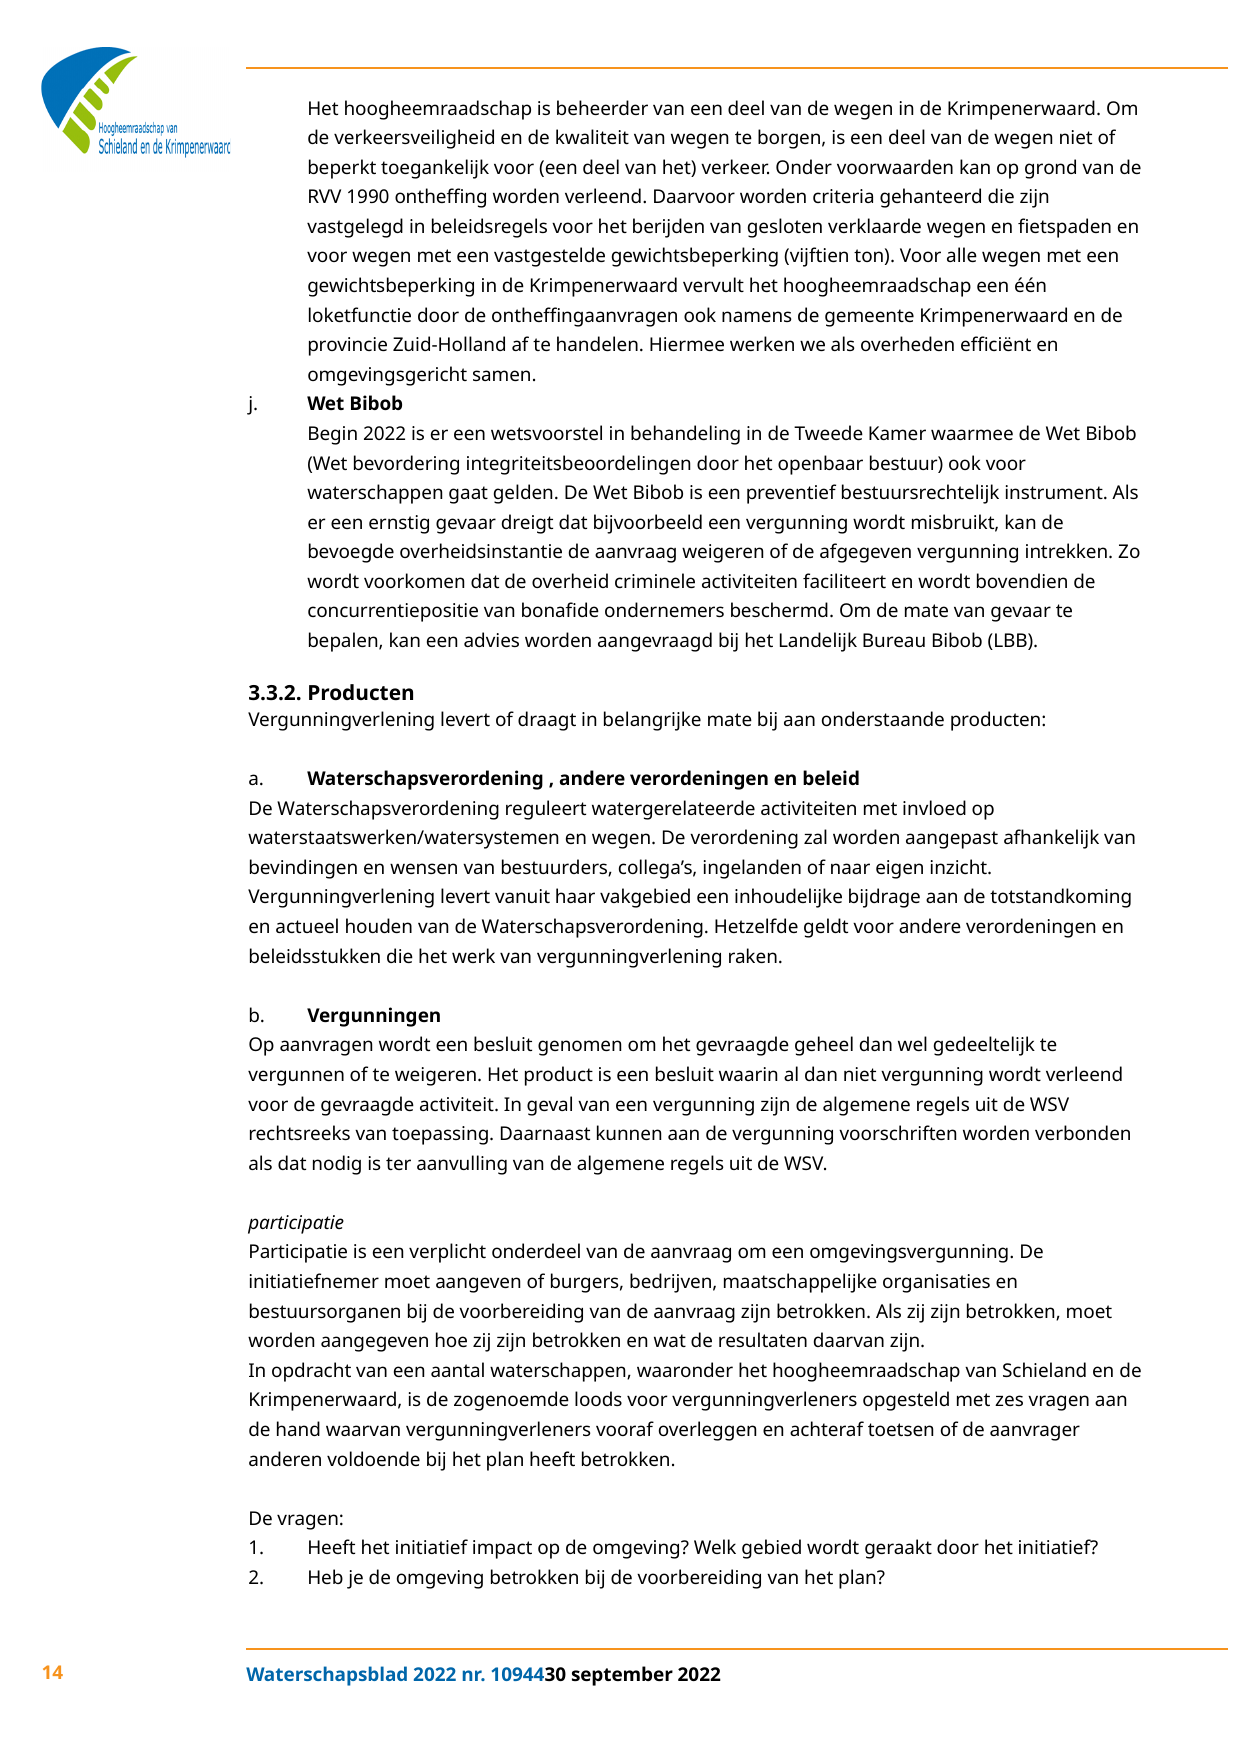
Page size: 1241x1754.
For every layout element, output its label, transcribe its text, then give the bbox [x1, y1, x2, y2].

list Heb je de omgeving betrokken bij de voorbereiding van het plan? [248, 1564, 1152, 1590]
text participatie [248, 1209, 1152, 1235]
text 3.3.2. Producten [248, 678, 1152, 706]
list Vergunningen [248, 1002, 1152, 1028]
list Het hoogheemraadschap is beheerder van een deel van de wegen in de Krimpenerwaard. Om de verkeersveiligheid en de kwaliteit van wegen te borgen, is een deel van de wegen niet of beperkt toegankelijk voor (een deel van het) verkeer. Onder voorwaarden kan op grond van de RVV 1990 ontheffing worden verleend. Daarvoor worden criteria gehanteerd die zijn vastgelegd in beleidsregels voor het berijden van gesloten verklaarde wegen en fietspaden en voor wegen met een vastgestelde gewichtsbeperking (vijftien ton). Voor alle wegen met een gewichtsbeperking in de Krimpenerwaard vervult het hoogheemraadschap een één loketfunctie door de ontheffingaanvragen ook namens de gemeente Krimpenerwaard en de provincie Zuid-Holland af te handelen. Hiermee werken we als overheden efficiënt en omgevingsgericht samen. [248, 95, 1152, 387]
list Waterschapsverordening , andere verordeningen en beleid [248, 765, 1152, 791]
list Heeft het initiatief impact op de omgeving? Welk gebied wordt geraakt door het initiatief? [248, 1534, 1152, 1560]
text In opdracht van een aantal waterschappen, waaronder het hoogheemraadschap van Schieland en de Krimpenerwaard, is de zogenoemde loods voor vergunningverleners opgesteld met zes vragen aan de hand waarvan vergunningverleners vooraf overleggen en achteraf toetsen of de aanvrager anderen voldoende bij het plan heeft betrokken. [248, 1357, 1152, 1471]
text Op aanvragen wordt een besluit genomen om het gevraagde geheel dan wel gedeeltelijk te vergunnen of te weigeren. Het product is een besluit waarin al dan niet vergunning wordt verleend voor de gevraagde activiteit. In geval van een vergunning zijn de algemene regels uit de WSV rechtsreeks van toepassing. Daarnaast kunnen aan de vergunning voorschriften worden verbonden als dat nodig is ter aanvulling van de algemene regels uit de WSV. [248, 1032, 1152, 1176]
list Begin 2022 is er een wetsvoorstel in behandeling in de Tweede Kamer waarmee de Wet Bibob (Wet bevordering integriteitsbeoordelingen door het openbaar bestuur) ook voor waterschappen gaat gelden. De Wet Bibob is een preventief bestuursrechtelijk instrument. Als er een ernstig gevaar dreigt dat bijvoorbeeld een vergunning wordt misbruikt, kan de bevoegde overheidsinstantie de aanvraag weigeren of de afgegeven vergunning intrekken. Zo wordt voorkomen dat de overheid criminele activiteiten faciliteert en wordt bovendien de concurrentiepositie van bonafide ondernemers beschermd. Om de mate van gevaar te bepalen, kan een advies worden aangevraagd bij het Landelijk Bureau Bibob (LBB). [248, 420, 1152, 653]
text De vragen: [248, 1505, 1152, 1531]
text Vergunningverlening levert of draagt in belangrijke mate bij aan onderstaande producten: [248, 706, 1152, 732]
picture [41, 47, 231, 172]
text De Waterschapsverordening reguleert watergerelateerde activiteiten met invloed op waterstaatswerken/watersystemen en wegen. De verordening zal worden aangepast afhankelijk van bevindingen en wensen van bestuurders, collega’s, ingelanden of naar eigen inzicht. Vergunningverlening levert vanuit haar vakgebied een inhoudelijke bijdrage aan de totstandkoming en actueel houden van de Waterschapsverordening. Hetzelfde geldt voor andere verordeningen en beleidsstukken die het werk van vergunningverlening raken. [248, 795, 1152, 968]
list Wet Bibob [248, 391, 1152, 416]
text Participatie is een verplicht onderdeel van de aanvraag om een omgevingsvergunning. De initiatiefnemer moet aangeven of burgers, bedrijven, maatschappelijke organisaties en bestuursorganen bij de voorbereiding van de aanvraag zijn betrokken. Als zij zijn betrokken, moet worden aangegeven hoe zij zijn betrokken en wat de resultaten daarvan zijn. [248, 1239, 1152, 1353]
